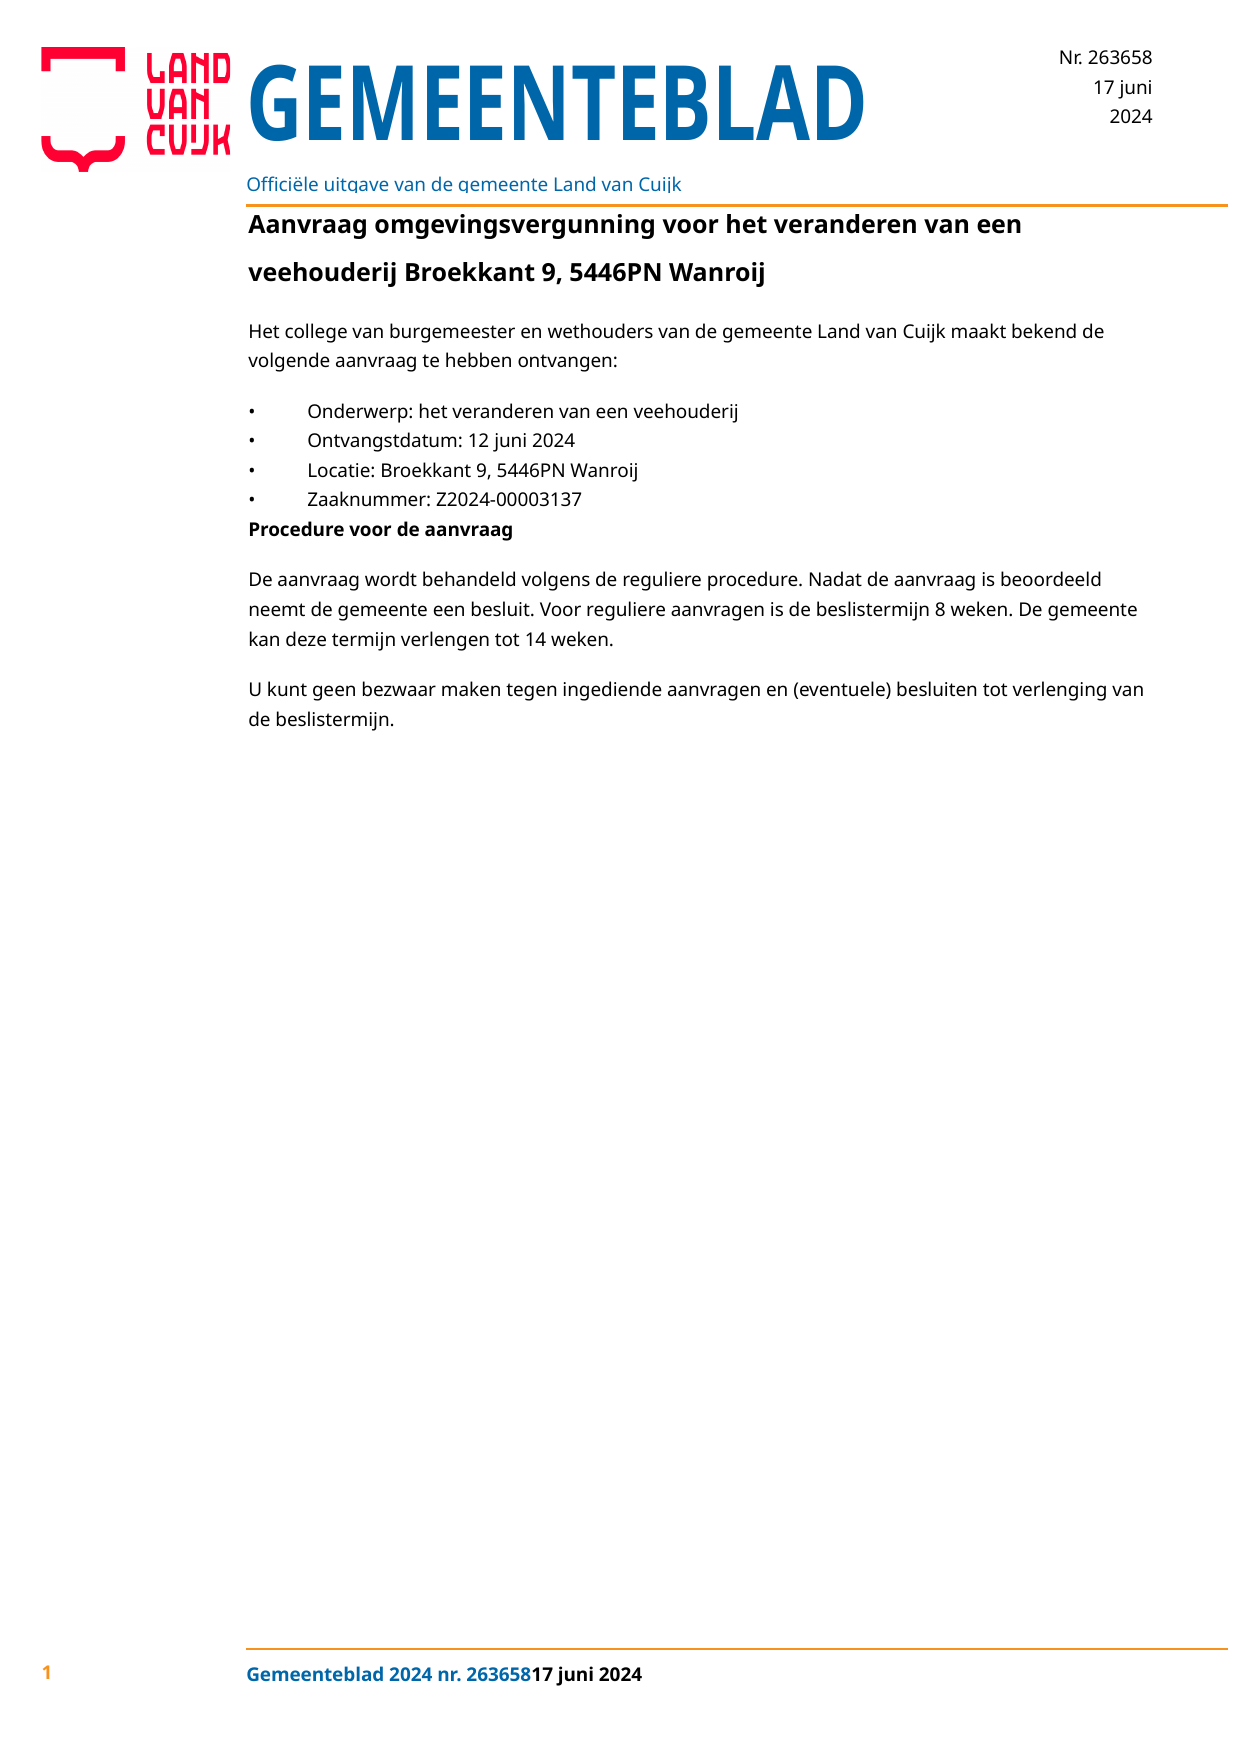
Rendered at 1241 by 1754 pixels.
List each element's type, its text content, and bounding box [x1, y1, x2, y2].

text Het college van burgemeester en wethouders van de gemeente Land van Cuijk maakt bekend de volgende aanvraag te hebben ontvangen: [248, 318, 1152, 373]
list Onderwerp: het veranderen van een veehouderij [248, 398, 1152, 424]
list Ontvangstdatum: 12 juni 2024 [248, 427, 1152, 453]
text U kunt geen bezwaar maken tegen ingediende aanvragen en (eventuele) besluiten tot verlenging van de beslistermijn. [248, 676, 1152, 732]
text De aanvraag wordt behandeld volgens de reguliere procedure. Nadat de aanvraag is beoordeeld neemt de gemeente een besluit. Voor reguliere aanvragen is de beslistermijn 8 weken. De gemeente kan deze termijn verlengen tot 14 weken. [248, 567, 1152, 652]
picture [41, 47, 231, 172]
list Locatie: Broekkant 9, 5446PN Wanroij [248, 457, 1152, 483]
text Procedure voor de aanvraag [248, 516, 1152, 542]
text Aanvraag omgevingsvergunning voor het veranderen van een veehouderij Broekkant 9, 5446PN Wanroij [248, 207, 1152, 288]
list Zaaknummer: Z2024-00003137 [248, 487, 1152, 512]
